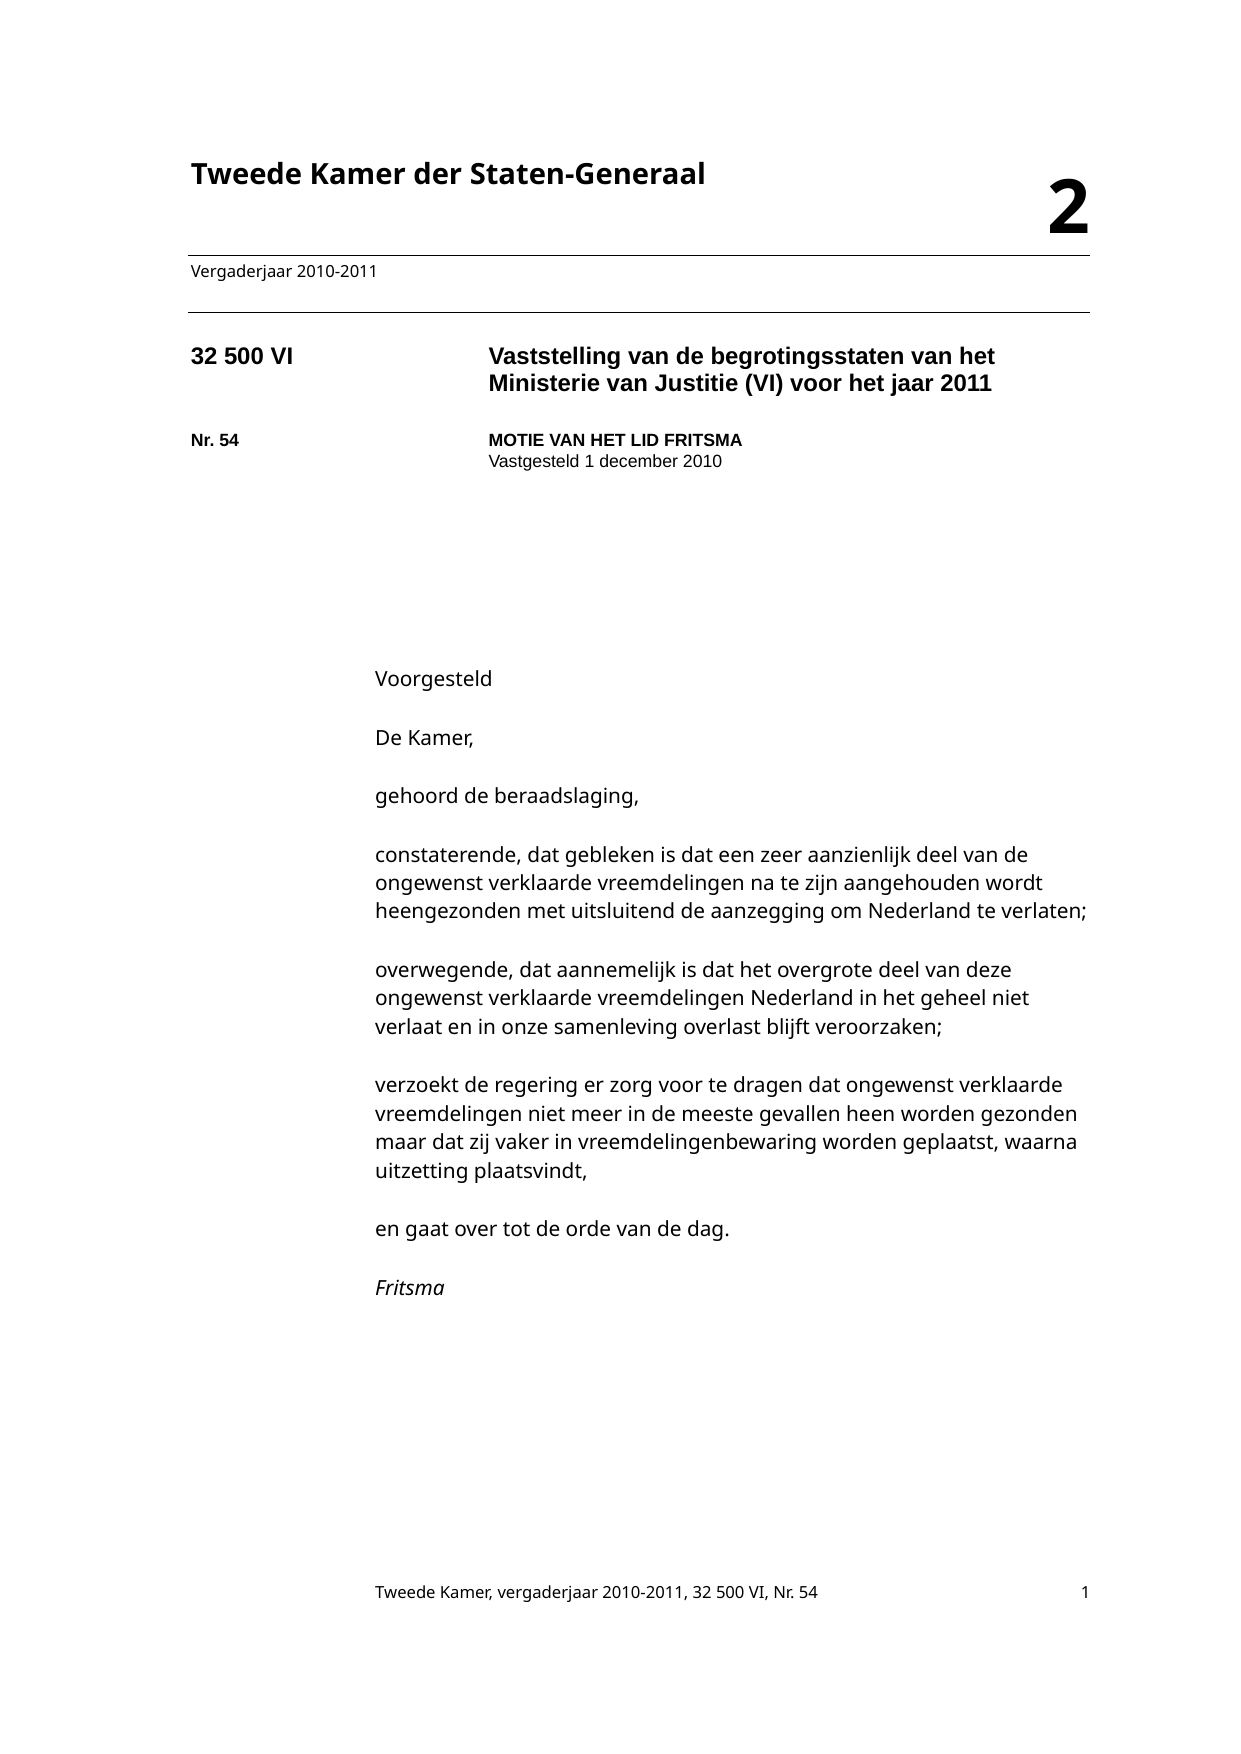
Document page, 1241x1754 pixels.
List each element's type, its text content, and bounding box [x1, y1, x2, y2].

text en gaat over tot de orde van de dag. [375, 1214, 1090, 1243]
table_cell 32 500 VI [188, 339, 485, 427]
table_cell Vaststelling van de begrotingsstaten van het Ministerie van Justitie (VI) voor het jaar 2011 [485, 339, 1090, 427]
text overwegende, dat aannemelijk is dat het overgrote deel van deze ongewenst verklaarde vreemdelingen Nederland in het geheel niet verlaat en in onze samenleving overlast blijft veroorzaken; [375, 955, 1090, 1040]
table_cell Vergaderjaar 2010-2011 [188, 256, 485, 312]
text constaterende, dat gebleken is dat een zeer aanzienlijk deel van de ongewenst verklaarde vreemdelingen na te zijn aangehouden wordt heengezonden met uitsluitend de aanzegging om Nederland te verlaten; [375, 840, 1090, 925]
table_cell [485, 313, 1090, 339]
text Fritsma [375, 1273, 1090, 1301]
table_cell Nr. 54 [188, 427, 485, 546]
text Voorgesteld [375, 664, 1090, 693]
text De Kamer, [375, 723, 1090, 751]
text verzoekt de regering er zorg voor te dragen dat ongewenst verklaarde vreemdelingen niet meer in de meeste gevallen heen worden gezonden maar dat zij vaker in vreemdelingenbewaring worden geplaatst, waarna uitzetting plaatsvindt, [375, 1070, 1090, 1184]
table_cell MOTIE VAN HET LID FRITSMA Vastgesteld 1 december 2010 [485, 427, 1090, 546]
text gehoord de beraadslaging, [375, 781, 1090, 810]
table_cell [485, 256, 1090, 312]
table_cell [188, 313, 485, 339]
table_header 2 [910, 150, 1090, 255]
table_header Tweede Kamer der Staten-Generaal [188, 150, 909, 255]
